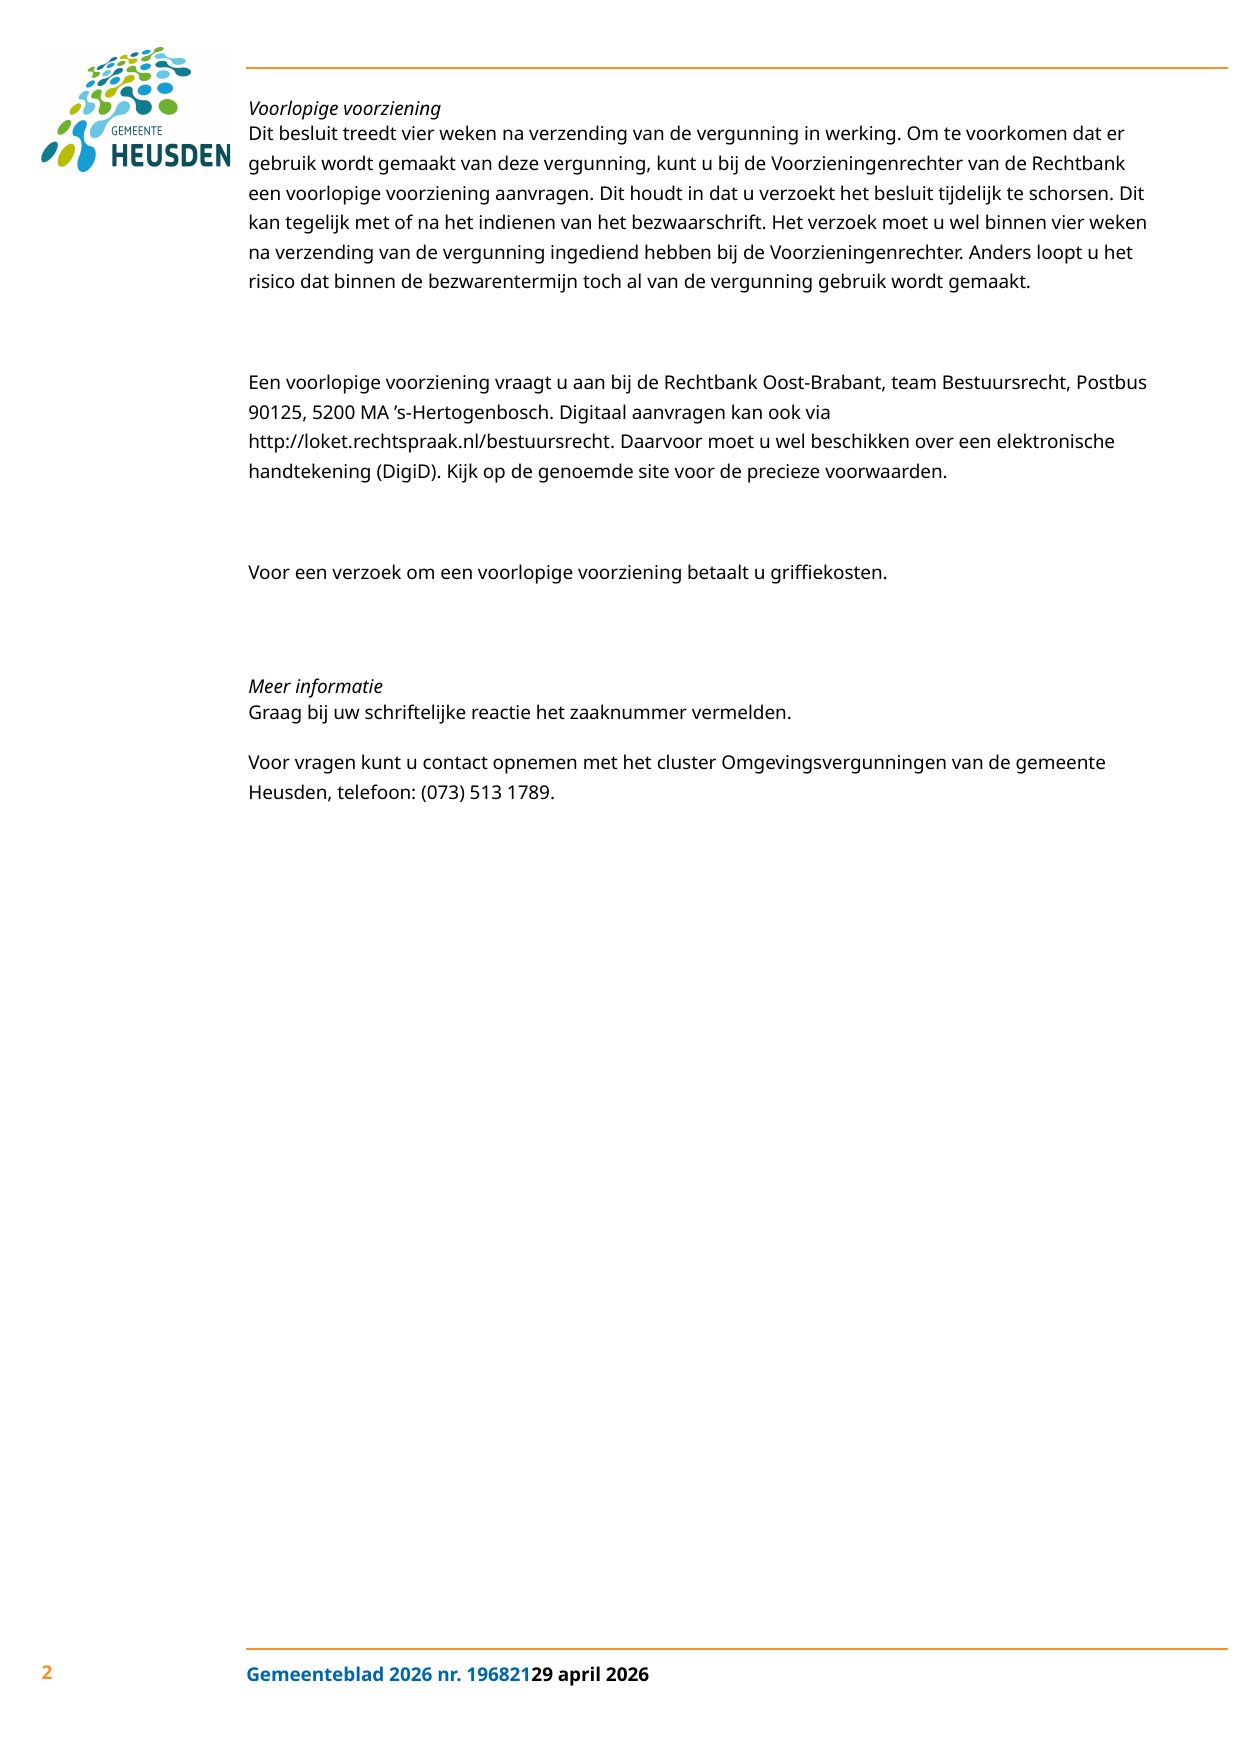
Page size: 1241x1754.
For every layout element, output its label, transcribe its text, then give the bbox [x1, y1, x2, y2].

picture [41, 47, 231, 172]
text Graag bij uw schriftelijke reactie het zaaknummer vermelden. [248, 699, 1152, 725]
text Voor een verzoek om een voorlopige voorziening betaalt u griffiekosten. [248, 559, 1152, 584]
text Dit besluit treedt vier weken na verzending van de vergunning in werking. Om te voorkomen dat er gebruik wordt gemaakt van deze vergunning, kunt u bij de Voorzieningenrechter van de Rechtbank een voorlopige voorziening aanvragen. Dit houdt in dat u verzoekt het besluit tijdelijk te schorsen. Dit kan tegelijk met of na het indienen van het bezwaarschrift. Het verzoek moet u wel binnen vier weken na verzending van de vergunning ingediend hebben bij de Voorzieningenrechter. Anders loopt u het risico dat binnen de bezwarentermijn toch al van de vergunning gebruik wordt gemaakt. [248, 121, 1152, 294]
text Een voorlopige voorziening vraagt u aan bij de Rechtbank Oost-Brabant, team Bestuursrecht, Postbus 90125, 5200 MA ’s-Hertogenbosch. Digitaal aanvragen kan ook via http://loket.rechtspraak.nl/bestuursrecht. Daarvoor moet u wel beschikken over een elektronische handtekening (DigiD). Kijk op de genoemde site voor de precieze voorwaarden. [248, 369, 1152, 484]
text Voorlopige voorziening [248, 95, 1152, 121]
text Voor vragen kunt u contact opnemen met het cluster Omgevingsvergunningen van de gemeente Heusden, telefoon: (073) 513 1789. [248, 749, 1152, 805]
text Meer informatie [248, 673, 1152, 699]
